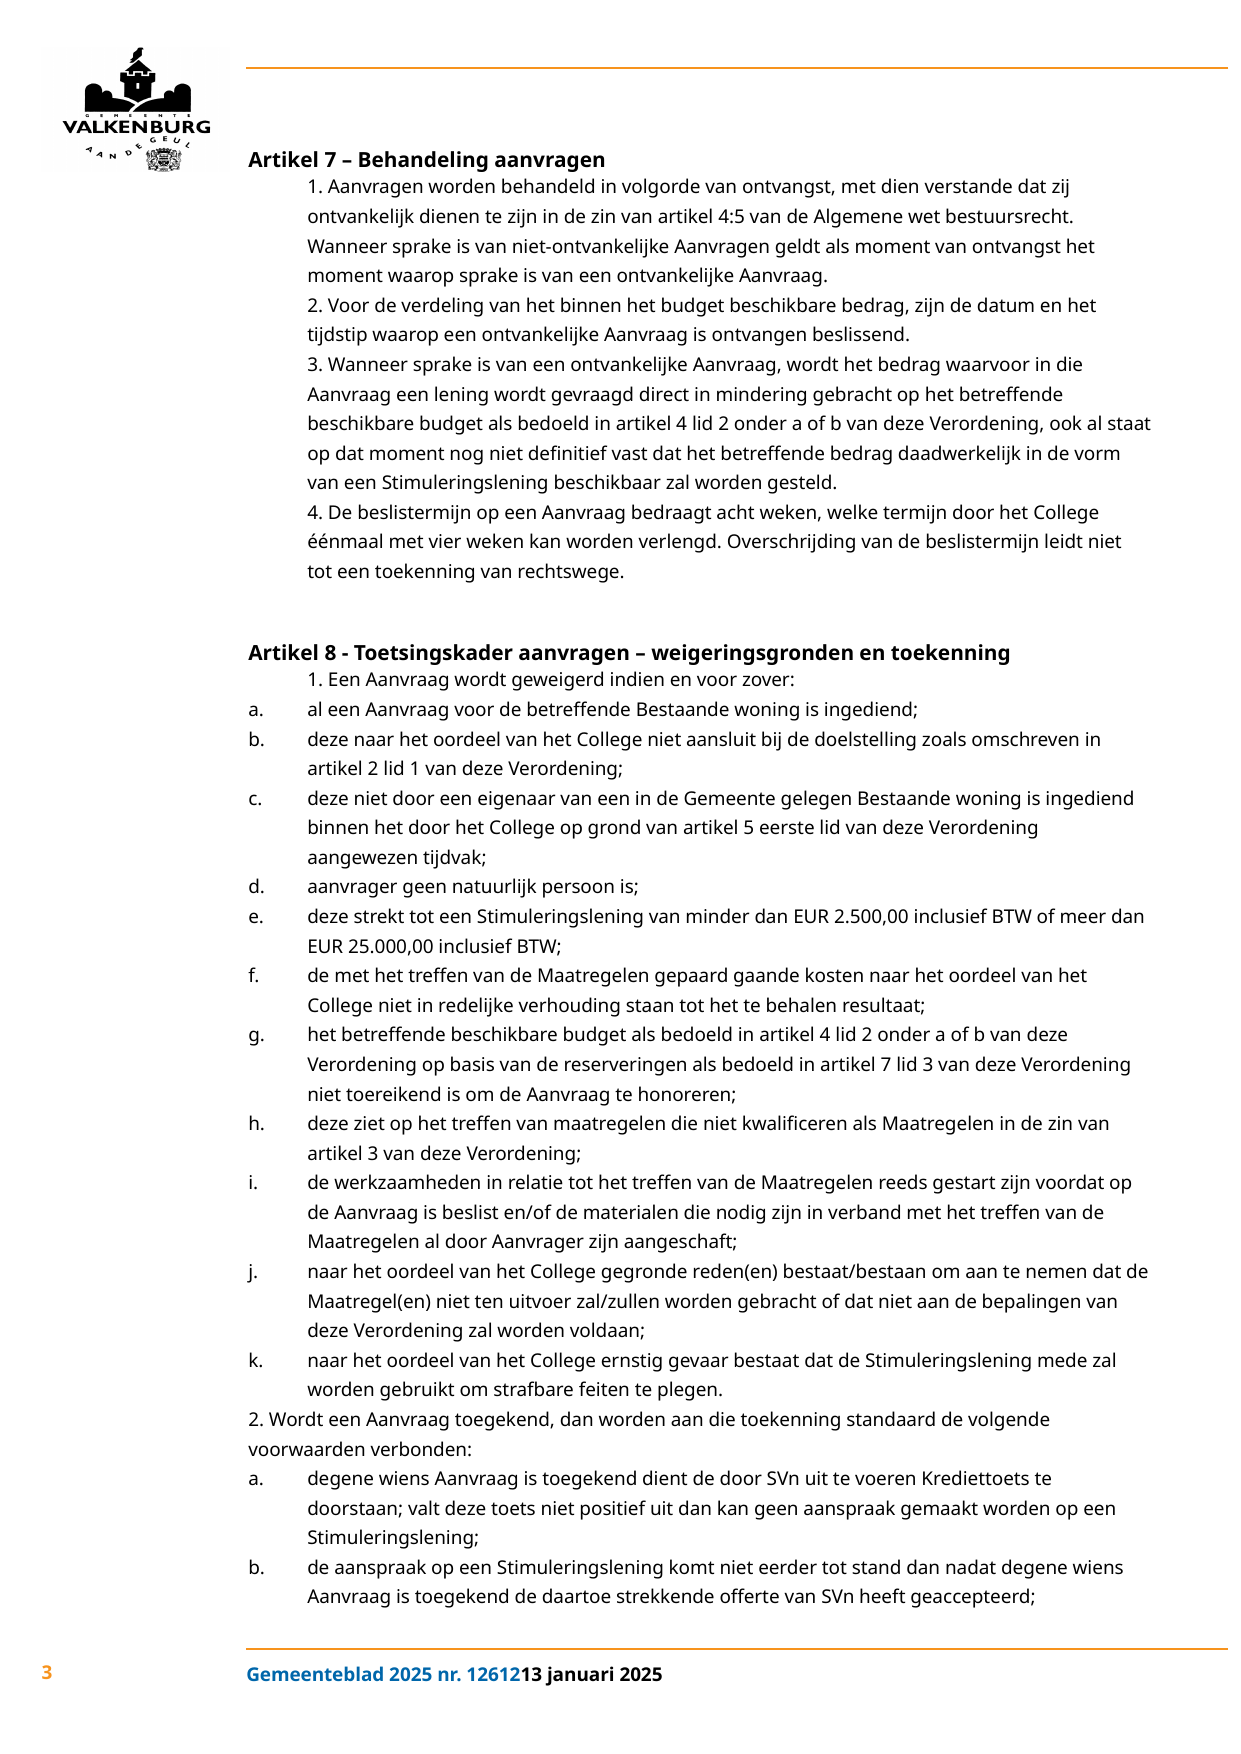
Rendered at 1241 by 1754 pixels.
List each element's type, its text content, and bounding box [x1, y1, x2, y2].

list deze niet door een eigenaar van een in de Gemeente gelegen Bestaande woning is ingediend binnen het door het College op grond van artikel 5 eerste lid van deze Verordening aangewezen tijdvak; [248, 785, 1152, 870]
list 4. De beslistermijn op een Aanvraag bedraagt acht weken, welke termijn door het College éénmaal met vier weken kan worden verlengd. Overschrijding van de beslistermijn leidt niet tot een toekenning van rechtswege. [248, 499, 1152, 584]
list al een Aanvraag voor de betreffende Bestaande woning is ingediend; [248, 696, 1152, 722]
list deze naar het oordeel van het College niet aansluit bij de doelstelling zoals omschreven in artikel 2 lid 1 van deze Verordening; [248, 726, 1152, 781]
list de met het treffen van de Maatregelen gepaard gaande kosten naar het oordeel van het College niet in redelijke verhouding staan tot het te behalen resultaat; [248, 962, 1152, 1018]
list 1. Een Aanvraag wordt geweigerd indien en voor zover: [248, 667, 1152, 692]
list de werkzaamheden in relatie tot het treffen van de Maatregelen reeds gestart zijn voordat op de Aanvraag is beslist en/of de materialen die nodig zijn in verband met het treffen van de Maatregelen al door Aanvrager zijn aangeschaft; [248, 1169, 1152, 1254]
list deze strekt tot een Stimuleringslening van minder dan EUR 2.500,00 inclusief BTW of meer dan EUR 25.000,00 inclusief BTW; [248, 903, 1152, 959]
picture [41, 47, 231, 172]
text 2. Wordt een Aanvraag toegekend, dan worden aan die toekenning standaard de volgende voorwaarden verbonden: [248, 1406, 1152, 1462]
list 3. Wanneer sprake is van een ontvankelijke Aanvraag, wordt het bedrag waarvoor in die Aanvraag een lening wordt gevraagd direct in mindering gebracht op het betreffende beschikbare budget als bedoeld in artikel 4 lid 2 onder a of b van deze Verordening, ook al staat op dat moment nog niet definitief vast dat het betreffende bedrag daadwerkelijk in de vorm van een Stimuleringslening beschikbaar zal worden gesteld. [248, 351, 1152, 495]
text Artikel 8 - Toetsingskader aanvragen – weigeringsgronden en toekenning [248, 638, 1152, 667]
list deze ziet op het treffen van maatregelen die niet kwalificeren als Maatregelen in de zin van artikel 3 van deze Verordening; [248, 1110, 1152, 1166]
list 2. Voor de verdeling van het binnen het budget beschikbare bedrag, zijn de datum en het tijdstip waarop een ontvankelijke Aanvraag is ontvangen beslissend. [248, 292, 1152, 347]
list degene wiens Aanvraag is toegekend dient de door SVn uit te voeren Krediettoets te doorstaan; valt deze toets niet positief uit dan kan geen aanspraak gemaakt worden op een Stimuleringslening; [248, 1465, 1152, 1550]
list de aanspraak op een Stimuleringslening komt niet eerder tot stand dan nadat degene wiens Aanvraag is toegekend de daartoe strekkende offerte van SVn heeft geaccepteerd; [248, 1554, 1152, 1609]
list naar het oordeel van het College gegronde reden(en) bestaat/bestaan om aan te nemen dat de Maatregel(en) niet ten uitvoer zal/zullen worden gebracht of dat niet aan de bepalingen van deze Verordening zal worden voldaan; [248, 1258, 1152, 1343]
list aanvrager geen natuurlijk persoon is; [248, 874, 1152, 899]
text Artikel 7 – Behandeling aanvragen [248, 145, 1152, 174]
list naar het oordeel van het College ernstig gevaar bestaat dat de Stimuleringslening mede zal worden gebruikt om strafbare feiten te plegen. [248, 1347, 1152, 1402]
list 1. Aanvragen worden behandeld in volgorde van ontvangst, met dien verstande dat zij ontvankelijk dienen te zijn in de zin van artikel 4:5 van de Algemene wet bestuursrecht. Wanneer sprake is van niet-ontvankelijke Aanvragen geldt als moment van ontvangst het moment waarop sprake is van een ontvankelijke Aanvraag. [248, 174, 1152, 288]
list het betreffende beschikbare budget als bedoeld in artikel 4 lid 2 onder a of b van deze Verordening op basis van de reserveringen als bedoeld in artikel 7 lid 3 van deze Verordening niet toereikend is om de Aanvraag te honoreren; [248, 1022, 1152, 1107]
